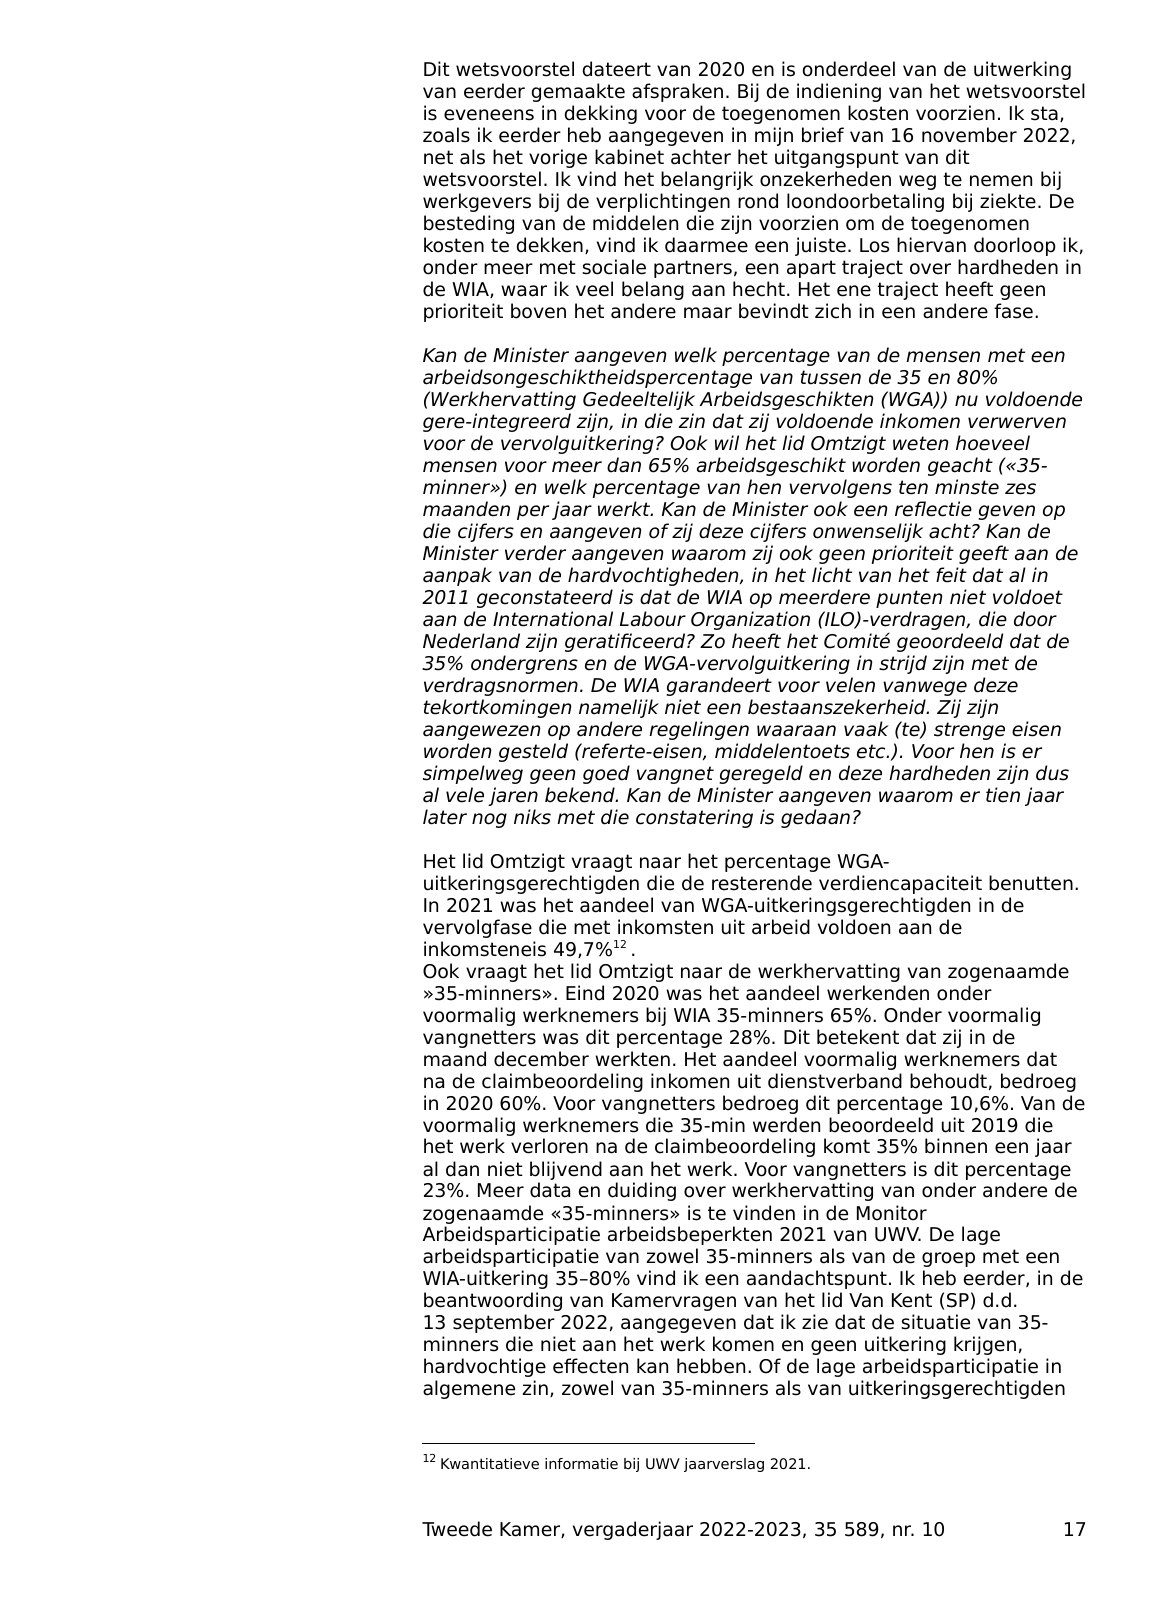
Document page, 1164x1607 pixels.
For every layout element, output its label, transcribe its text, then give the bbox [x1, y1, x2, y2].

text Kwantitatieve informatie bij UWV jaarverslag 2021. [422, 1452, 1087, 1474]
text Het lid Omtzigt vraagt naar het percentage WGA-uitkeringsgerechtigden die de resterende verdiencapaciteit benutten. In 2021 was het aandeel van WGA-uitkeringsgerechtigden in de vervolgfase die met inkomsten uit arbeid voldoen aan de inkomsteneis 49,7%. [422, 851, 1087, 961]
text Dit wetsvoorstel dateert van 2020 en is onderdeel van de uitwerking van eerder gemaakte afspraken. Bij de indiening van het wetsvoorstel is eveneens in dekking voor de toegenomen kosten voorzien. Ik sta, zoals ik eerder heb aangegeven in mijn brief van 16 november 2022, net als het vorige kabinet achter het uitgangspunt van dit wetsvoorstel. Ik vind het belangrijk onzekerheden weg te nemen bij werkgevers bij de verplichtingen rond loondoorbetaling bij ziekte. De besteding van de middelen die zijn voorzien om de toegenomen kosten te dekken, vind ik daarmee een juiste. Los hiervan doorloop ik, onder meer met sociale partners, een apart traject over hardheden in de WIA, waar ik veel belang aan hecht. Het ene traject heeft geen prioriteit boven het andere maar bevindt zich in een andere fase. [422, 59, 1087, 323]
text Kan de Minister aangeven welk percentage van de mensen met een arbeidsongeschiktheidspercentage van tussen de 35 en 80% (Werkhervatting Gedeeltelijk Arbeidsgeschikten (WGA)) nu voldoende gere-integreerd zijn, in die zin dat zij voldoende inkomen verwerven voor de vervolguitkering? Ook wil het lid Omtzigt weten hoeveel mensen voor meer dan 65% arbeidsgeschikt worden geacht («35-minner») en welk percentage van hen vervolgens ten minste zes maanden per jaar werkt. Kan de Minister ook een reflectie geven op die cijfers en aangeven of zij deze cijfers onwenselijk acht? Kan de Minister verder aangeven waarom zij ook geen prioriteit geeft aan de aanpak van de hardvochtigheden, in het licht van het feit dat al in 2011 geconstateerd is dat de WIA op meerdere punten niet voldoet aan de International Labour Organization (ILO)-verdragen, die door Nederland zijn geratificeerd? Zo heeft het Comité geoordeeld dat de 35% ondergrens en de WGA-vervolguitkering in strijd zijn met de verdragsnormen. De WIA garandeert voor velen vanwege deze tekortkomingen namelijk niet een bestaanszekerheid. Zij zijn aangewezen op andere regelingen waaraan vaak (te) strenge eisen worden gesteld (referte-eisen, middelentoets etc.). Voor hen is er simpelweg geen goed vangnet geregeld en deze hardheden zijn dus al vele jaren bekend. Kan de Minister aangeven waarom er tien jaar later nog niks met die constatering is gedaan? [422, 345, 1087, 828]
text Ook vraagt het lid Omtzigt naar de werkhervatting van zogenaamde »35-minners». Eind 2020 was het aandeel werkenden onder voormalig werknemers bij WIA 35-minners 65%. Onder voormalig vangnetters was dit percentage 28%. Dit betekent dat zij in de maand december werkten. Het aandeel voormalig werknemers dat na de claimbeoordeling inkomen uit dienstverband behoudt, bedroeg in 2020 60%. Voor vangnetters bedroeg dit percentage 10,6%. Van de voormalig werknemers die 35-min werden beoordeeld uit 2019 die het werk verloren na de claimbeoordeling komt 35% binnen een jaar al dan niet blijvend aan het werk. Voor vangnetters is dit percentage 23%. Meer data en duiding over werkhervatting van onder andere de zogenaamde «35-minners» is te vinden in de Monitor Arbeidsparticipatie arbeidsbeperkten 2021 van UWV. De lage arbeidsparticipatie van zowel 35-minners als van de groep met een WIA-uitkering 35–80% vind ik een aandachtspunt. Ik heb eerder, in de beantwoording van Kamervragen van het lid Van Kent (SP) d.d. 13 september 2022, aangegeven dat ik zie dat de situatie van 35-minners die niet aan het werk komen en geen uitkering krijgen, hardvochtige effecten kan hebben. Of de lage arbeidsparticipatie in algemene zin, zowel van 35-minners als van uitkeringsgerechtigden [422, 961, 1087, 1400]
